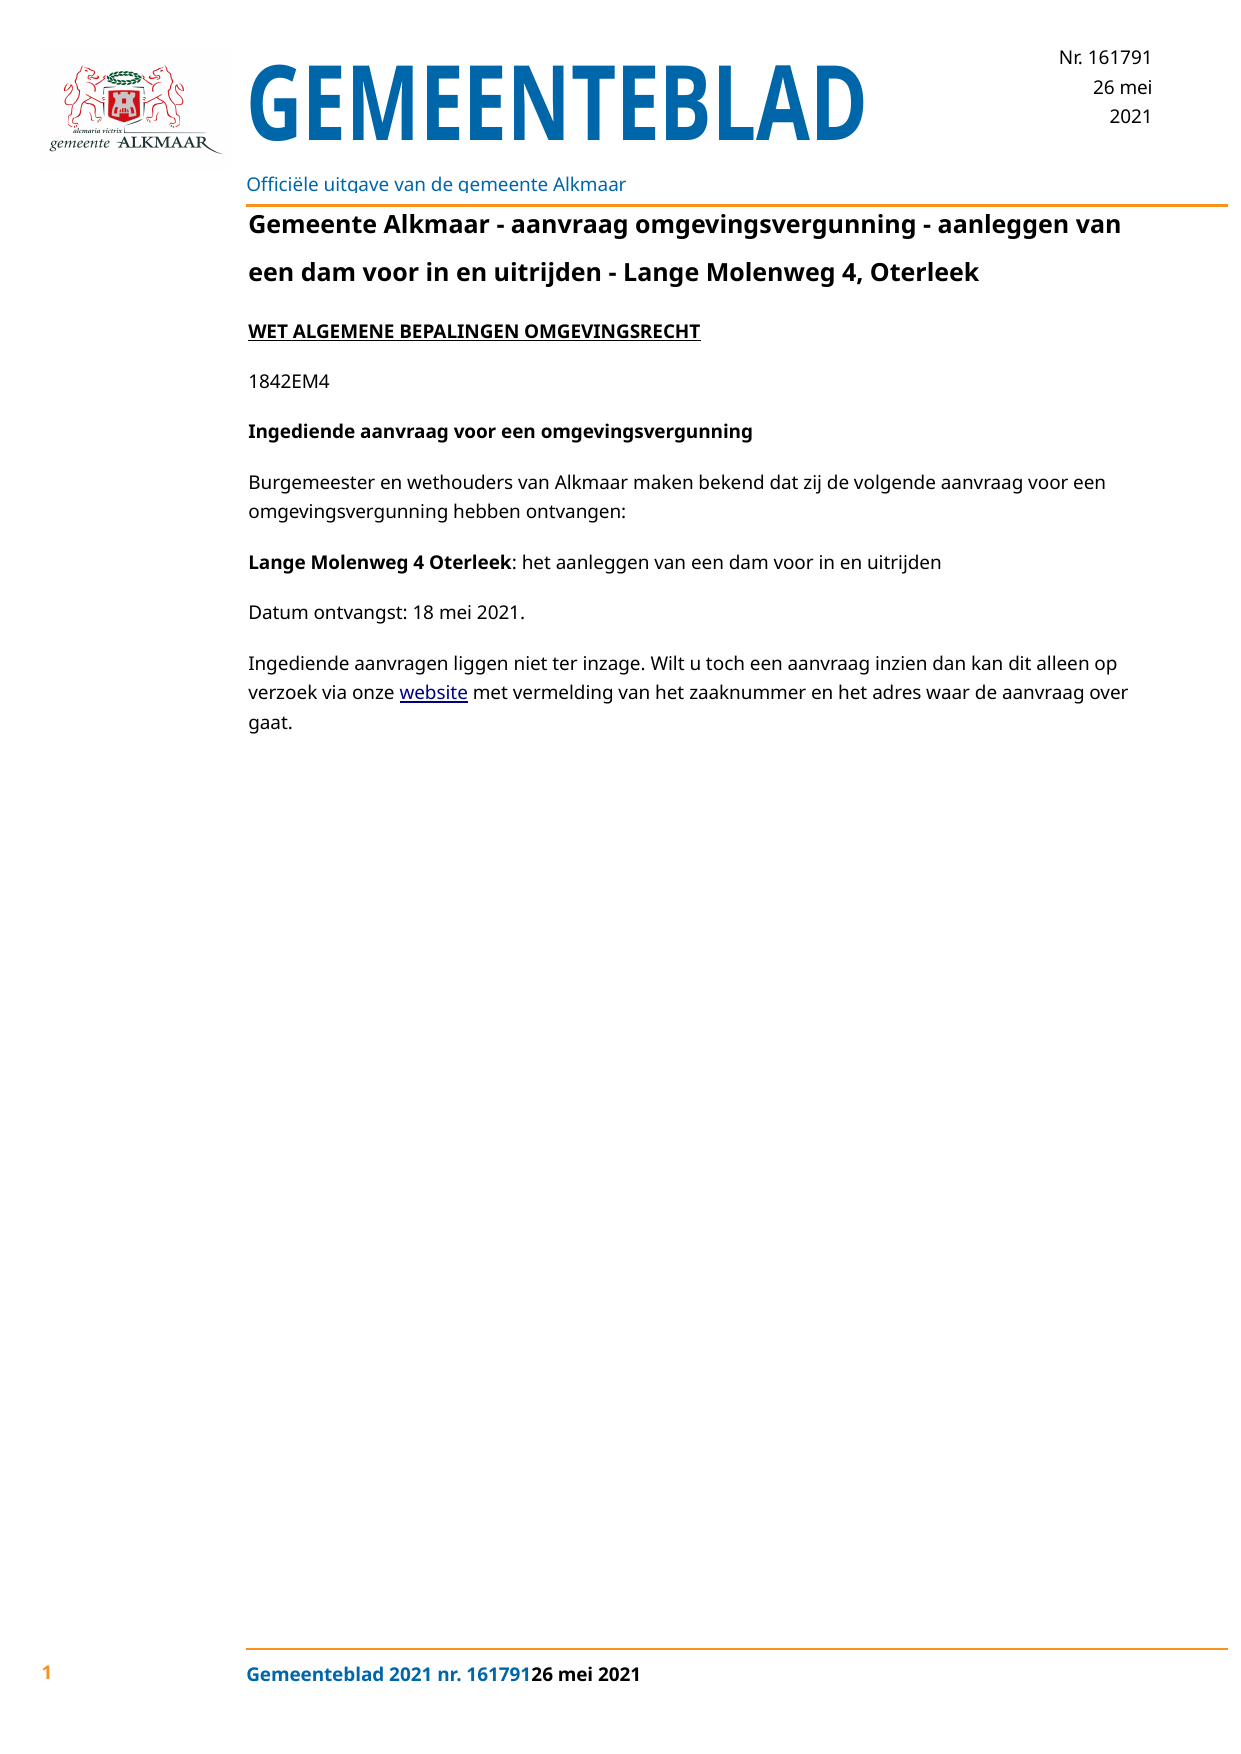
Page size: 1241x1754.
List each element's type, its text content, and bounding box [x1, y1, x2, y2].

text Ingediende aanvragen liggen niet ter inzage. Wilt u toch een aanvraag inzien dan kan dit alleen op verzoek via onze website met vermelding van het zaaknummer en het adres waar de aanvraag over gaat. [248, 650, 1152, 735]
text WET ALGEMENE BEPALINGEN OMGEVINGSRECHT [248, 318, 1152, 344]
text Burgemeester en wethouders van Alkmaar maken bekend dat zij de volgende aanvraag voor een omgevingsvergunning hebben ontvangen: [248, 469, 1152, 524]
text Gemeente Alkmaar - aanvraag omgevingsvergunning - aanleggen van een dam voor in en uitrijden - Lange Molenweg 4, Oterleek [248, 207, 1152, 288]
text Lange Molenweg 4 Oterleek: het aanleggen van een dam voor in en uitrijden [248, 549, 1152, 575]
picture [41, 47, 231, 172]
text 1842EM4 [248, 368, 1152, 394]
text Datum ontvangst: 18 mei 2021. [248, 599, 1152, 625]
text Ingediende aanvraag voor een omgevingsvergunning [248, 419, 1152, 444]
